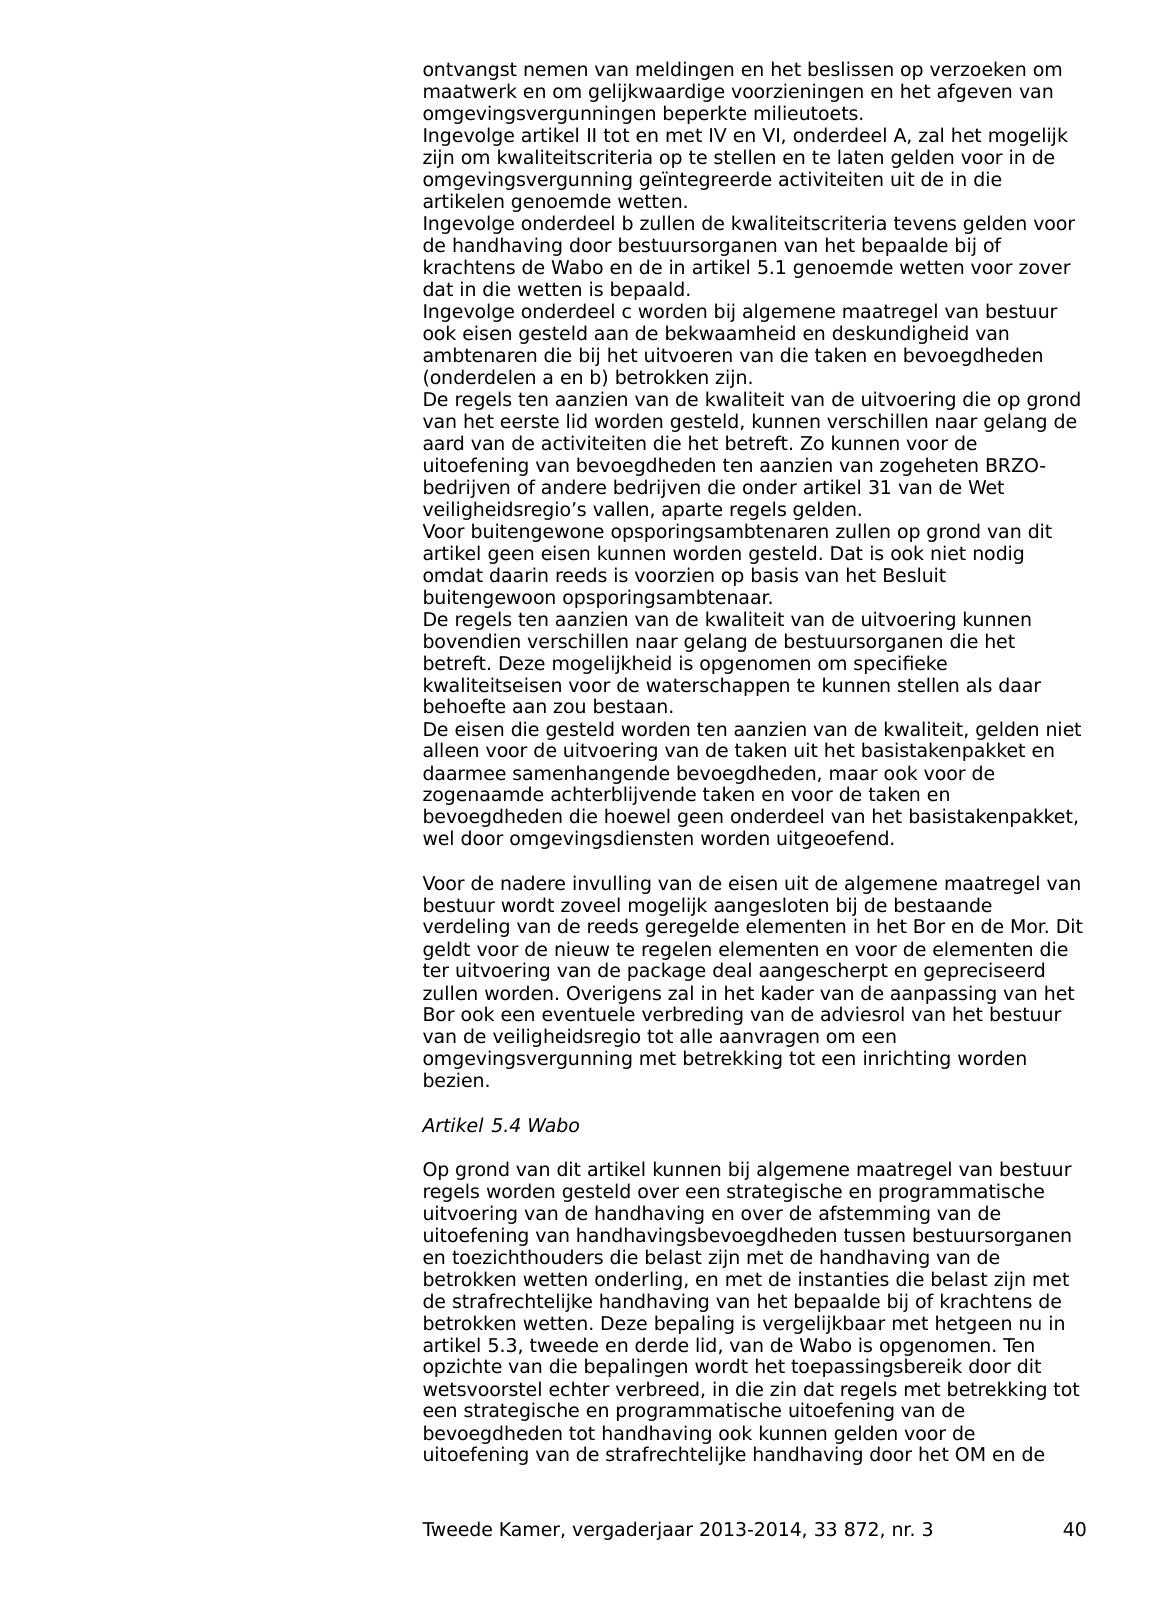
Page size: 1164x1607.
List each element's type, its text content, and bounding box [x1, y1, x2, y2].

text Op grond van dit artikel kunnen bij algemene maatregel van bestuur regels worden gesteld over een strategische en programmatische uitvoering van de handhaving en over de afstemming van de uitoefening van handhavingsbevoegdheden tussen bestuursorganen en toezichthouders die belast zijn met de handhaving van de betrokken wetten onderling, en met de instanties die belast zijn met de strafrechtelijke handhaving van het bepaalde bij of krachtens de betrokken wetten. Deze bepaling is vergelijkbaar met hetgeen nu in artikel 5.3, tweede en derde lid, van de Wabo is opgenomen. Ten opzichte van die bepalingen wordt het toepassingsbereik door dit wetsvoorstel echter verbreed, in die zin dat regels met betrekking tot een strategische en programmatische uitoefening van de bevoegdheden tot handhaving ook kunnen gelden voor de uitoefening van de strafrechtelijke handhaving door het OM en de [422, 1159, 1087, 1466]
text Ingevolge onderdeel c worden bij algemene maatregel van bestuur ook eisen gesteld aan de bekwaamheid en deskundigheid van ambtenaren die bij het uitvoeren van die taken en bevoegdheden (onderdelen a en b) betrokken zijn. [422, 301, 1087, 389]
text Voor buitengewone opsporingsambtenaren zullen op grond van dit artikel geen eisen kunnen worden gesteld. Dat is ook niet nodig omdat daarin reeds is voorzien op basis van het Besluit buitengewoon opsporingsambtenaar. [422, 521, 1087, 608]
subtitle Artikel 5.4 Wabo [422, 1114, 1087, 1136]
text De eisen die gesteld worden ten aanzien van de kwaliteit, gelden niet alleen voor de uitvoering van de taken uit het basistakenpakket en daarmee samenhangende bevoegdheden, maar ook voor de zogenaamde achterblijvende taken en voor de taken en bevoegdheden die hoewel geen onderdeel van het basistakenpakket, wel door omgevingsdiensten worden uitgeoefend. [422, 718, 1087, 850]
text Voor de nadere invulling van de eisen uit de algemene maatregel van bestuur wordt zoveel mogelijk aangesloten bij de bestaande verdeling van de reeds geregelde elementen in het Bor en de Mor. Dit geldt voor de nieuw te regelen elementen en voor de elementen die ter uitvoering van de package deal aangescherpt en gepreciseerd zullen worden. Overigens zal in het kader van de aanpassing van het Bor ook een eventuele verbreding van de adviesrol van het bestuur van de veiligheidsregio tot alle aanvragen om een omgevingsvergunning met betrekking tot een inrichting worden bezien. [422, 872, 1087, 1092]
text De regels ten aanzien van de kwaliteit van de uitvoering die op grond van het eerste lid worden gesteld, kunnen verschillen naar gelang de aard van de activiteiten die het betreft. Zo kunnen voor de uitoefening van bevoegdheden ten aanzien van zogeheten BRZO-bedrijven of andere bedrijven die onder artikel 31 van de Wet veiligheidsregio’s vallen, aparte regels gelden. [422, 389, 1087, 521]
text De regels ten aanzien van de kwaliteit van de uitvoering kunnen bovendien verschillen naar gelang de bestuursorganen die het betreft. Deze mogelijkheid is opgenomen om specifieke kwaliteitseisen voor de waterschappen te kunnen stellen als daar behoefte aan zou bestaan. [422, 608, 1087, 718]
text Ingevolge artikel II tot en met IV en VI, onderdeel A, zal het mogelijk zijn om kwaliteitscriteria op te stellen en te laten gelden voor in de omgevingsvergunning geïntegreerde activiteiten uit de in die artikelen genoemde wetten. [422, 125, 1087, 213]
text ontvangst nemen van meldingen en het beslissen op verzoeken om maatwerk en om gelijkwaardige voorzieningen en het afgeven van omgevingsvergunningen beperkte milieutoets. [422, 59, 1087, 125]
text Ingevolge onderdeel b zullen de kwaliteitscriteria tevens gelden voor de handhaving door bestuursorganen van het bepaalde bij of krachtens de Wabo en de in artikel 5.1 genoemde wetten voor zover dat in die wetten is bepaald. [422, 213, 1087, 301]
